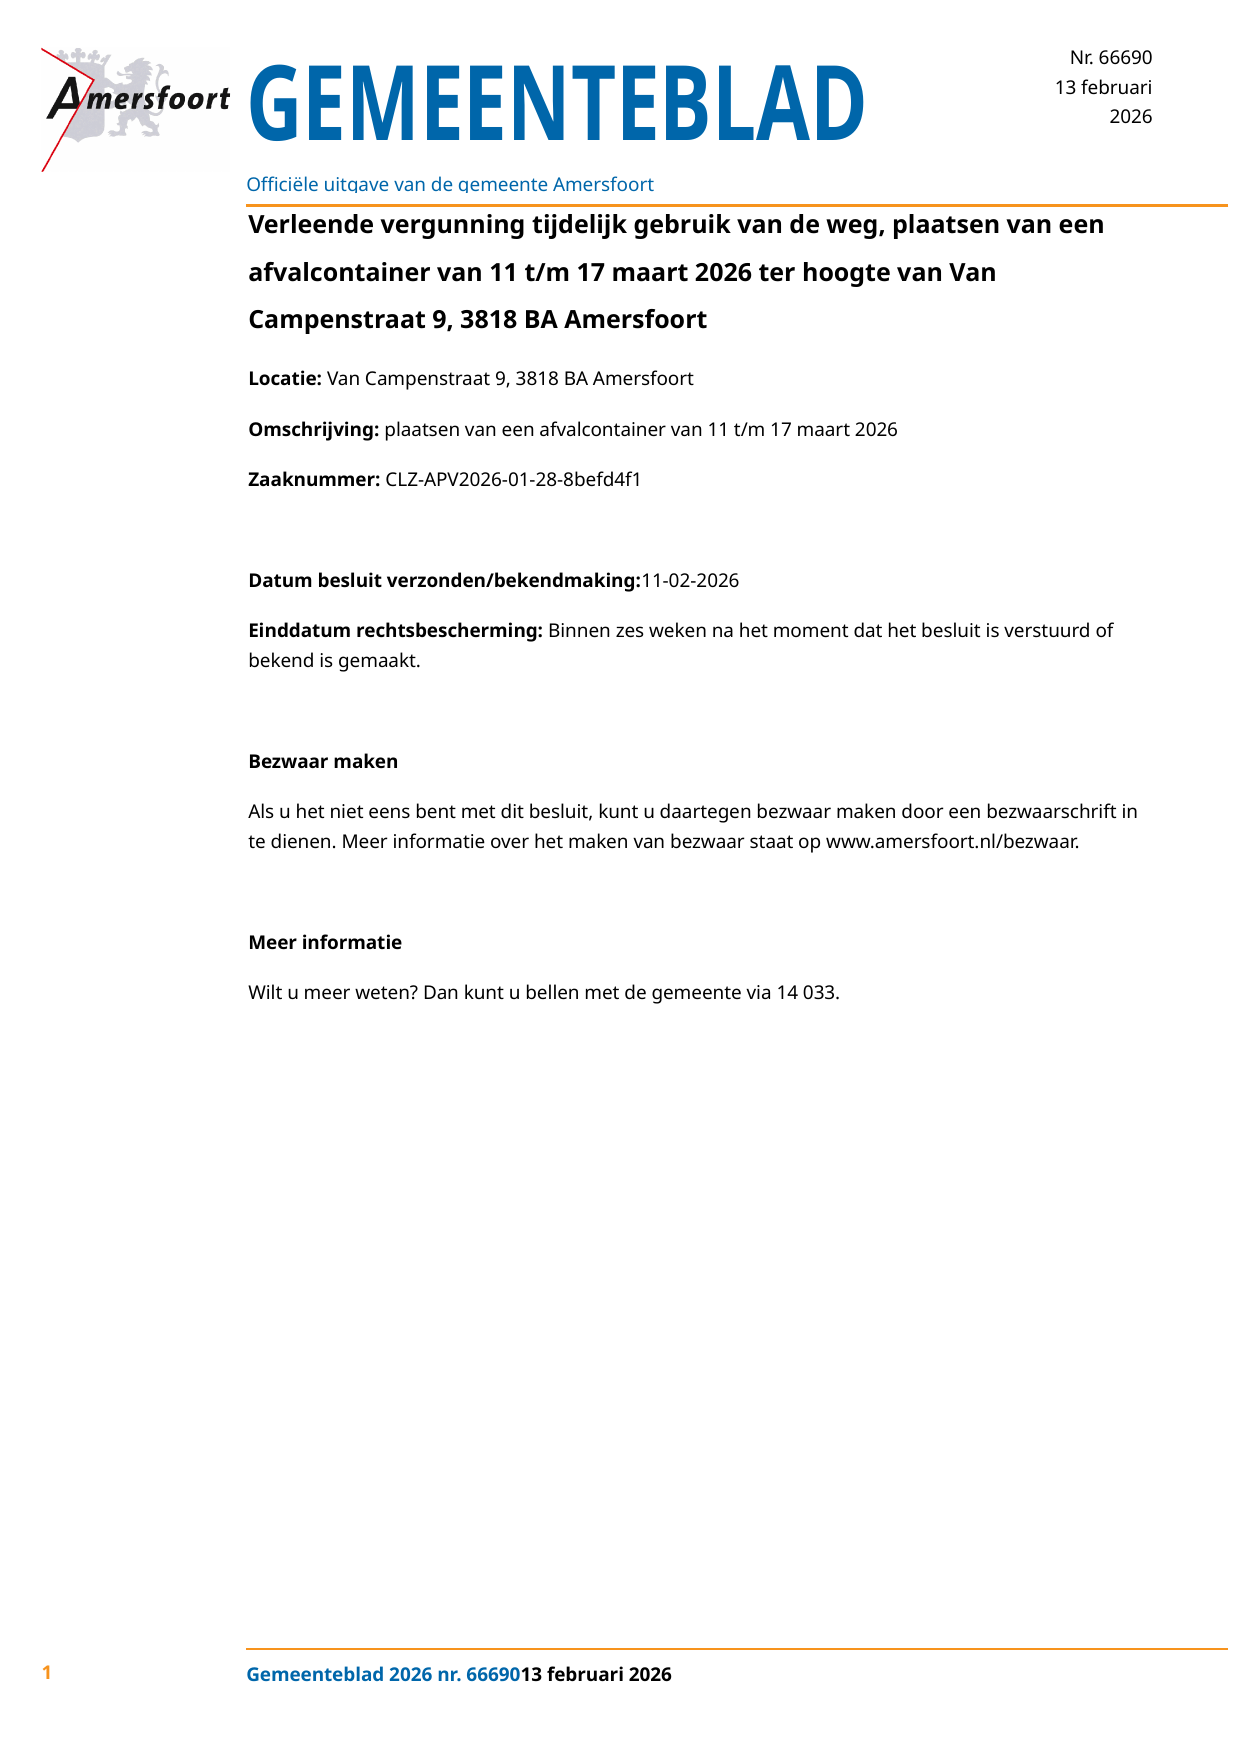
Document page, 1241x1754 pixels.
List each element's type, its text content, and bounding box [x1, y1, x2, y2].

text Wilt u meer weten? Dan kunt u bellen met de gemeente via 14 033. [248, 979, 1152, 1005]
picture [41, 47, 231, 172]
text Bezwaar maken [248, 748, 1152, 774]
text Omschrijving: plaatsen van een afvalcontainer van 11 t/m 17 maart 2026 [248, 416, 1152, 442]
text Einddatum rechtsbescherming: Binnen zes weken na het moment dat het besluit is verstuurd of bekend is gemaakt. [248, 618, 1152, 673]
text Datum besluit verzonden/bekendmaking:11-02-2026 [248, 567, 1152, 593]
text Meer informatie [248, 929, 1152, 954]
text Zaaknummer: CLZ-APV2026-01-28-8befd4f1 [248, 466, 1152, 492]
text Verleende vergunning tijdelijk gebruik van de weg, plaatsen van een afvalcontainer van 11 t/m 17 maart 2026 ter hoogte van Van Campenstraat 9, 3818 BA Amersfoort [248, 207, 1152, 336]
text Locatie: Van Campenstraat 9, 3818 BA Amersfoort [248, 366, 1152, 391]
text Als u het niet eens bent met dit besluit, kunt u daartegen bezwaar maken door een bezwaarschrift in te dienen. Meer informatie over het maken van bezwaar staat op www.amersfoort.nl/bezwaar. [248, 798, 1152, 854]
